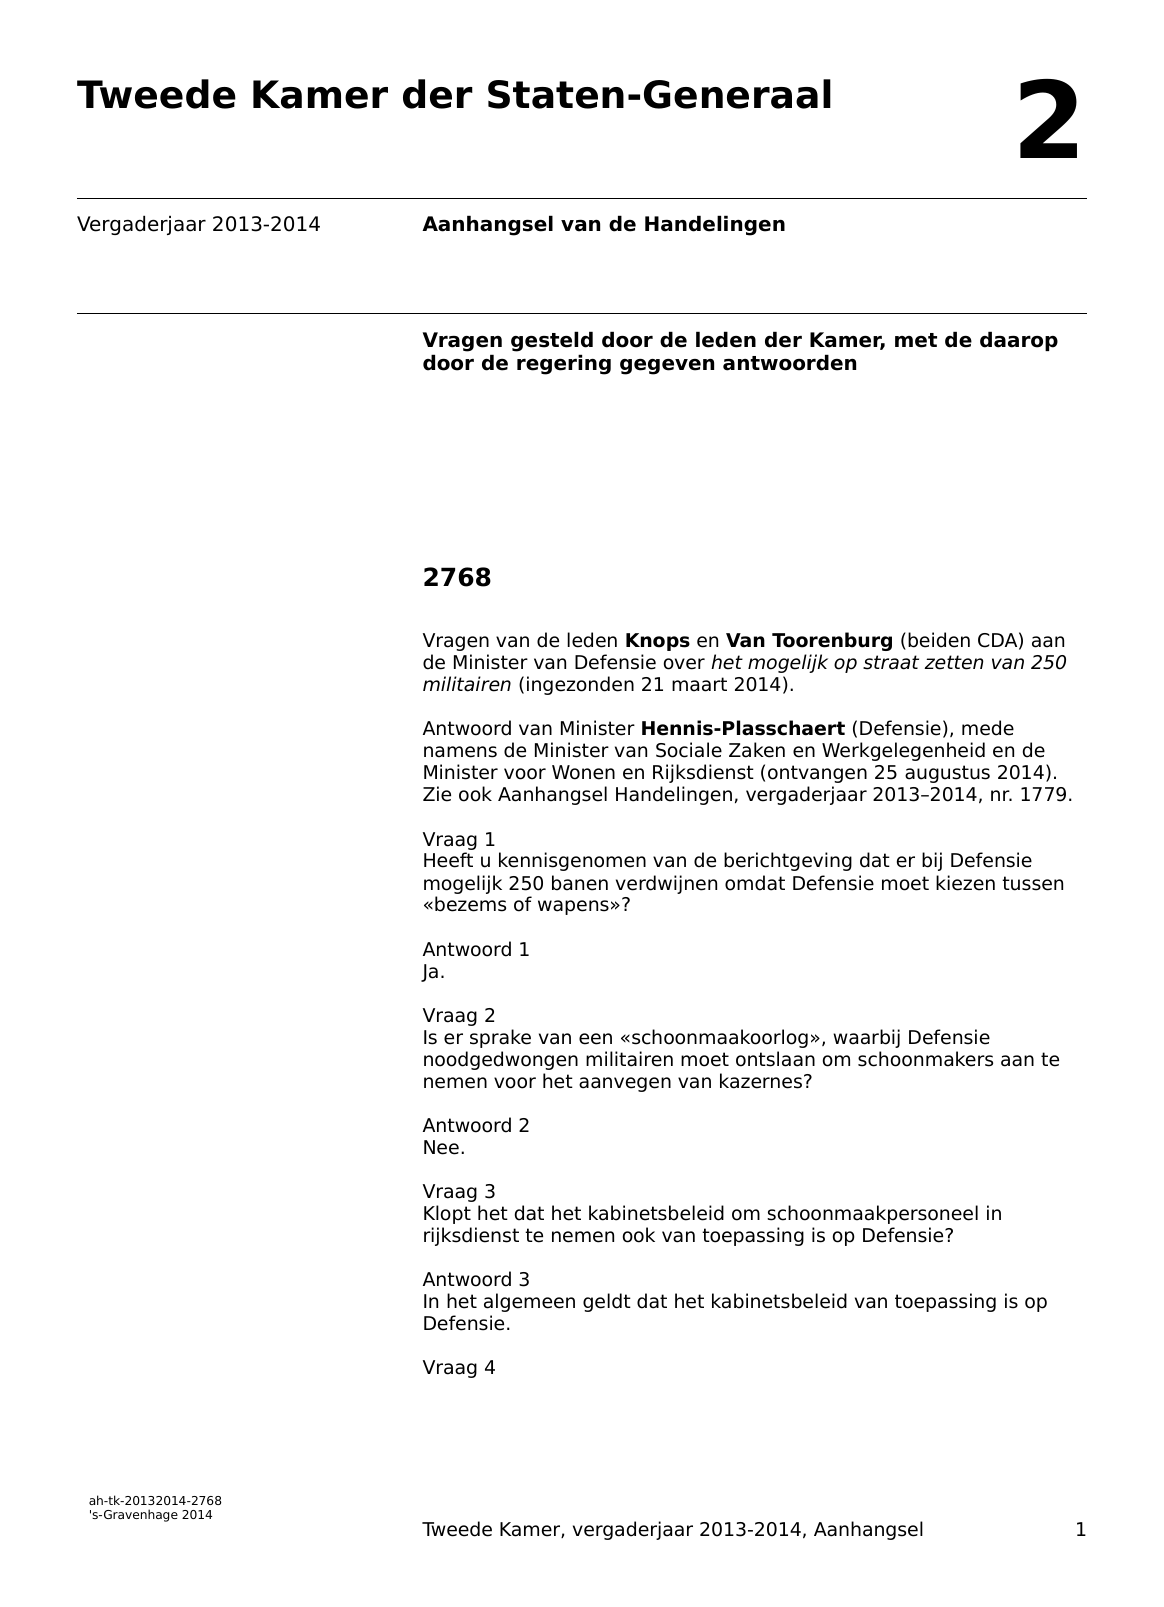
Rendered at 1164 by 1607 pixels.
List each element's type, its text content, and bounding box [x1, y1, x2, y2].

text Is er sprake van een «schoonmaakoorlog», waarbij Defensie noodgedwongen militairen moet ontslaan om schoonmakers aan te nemen voor het aanvegen van kazernes? [422, 1027, 1087, 1093]
text Vraag 3 [422, 1181, 1087, 1203]
text Antwoord 2 [422, 1115, 1087, 1137]
table_cell [77, 314, 422, 375]
text Heeft u kennisgenomen van de berichtgeving dat er bij Defensie mogelijk 250 banen verdwijnen omdat Defensie moet kiezen tussen «bezems of wapens»? [422, 850, 1087, 916]
text Ja. [422, 961, 1087, 982]
text Klopt het dat het kabinetsbeleid om schoonmaakpersoneel in rijksdienst te nemen ook van toepassing is op Defensie? [422, 1203, 1087, 1247]
text 's-Gravenhage 2014 [88, 1508, 323, 1522]
text Antwoord 1 [422, 938, 1087, 961]
text Vraag 1 [422, 828, 1087, 850]
text Antwoord van Minister Hennis-Plasschaert (Defensie), mede namens de Minister van Sociale Zaken en Werkgelegenheid en de Minister voor Wonen en Rijksdienst (ontvangen 25 augustus 2014). Zie ook Aanhangsel Handelingen, vergaderjaar 2013–2014, nr. 1779. [422, 718, 1087, 806]
text 2768 [422, 563, 1087, 592]
text In het algemeen geldt dat het kabinetsbeleid van toepassing is op Defensie. [422, 1291, 1087, 1335]
text Nee. [422, 1137, 1087, 1159]
text Vragen van de leden Knops en Van Toorenburg (beiden CDA) aan de Minister van Defensie over het mogelijk op straat zetten van 250 militairen (ingezonden 21 maart 2014). [422, 630, 1087, 696]
table_cell Vragen gesteld door de leden der Kamer, met de daarop door de regering gegeven antwoorden [422, 314, 1087, 375]
table_header Tweede Kamer der Staten-Generaal [77, 59, 886, 198]
table_cell Vergaderjaar 2013-2014 [77, 199, 422, 313]
text Antwoord 3 [422, 1269, 1087, 1291]
table_header 2 [886, 59, 1087, 198]
text Vraag 2 [422, 1005, 1087, 1027]
table_cell Aanhangsel van de Handelingen [422, 199, 1087, 313]
text ah-tk-20132014-2768 [88, 1494, 323, 1508]
text Vraag 4 [422, 1357, 1087, 1379]
